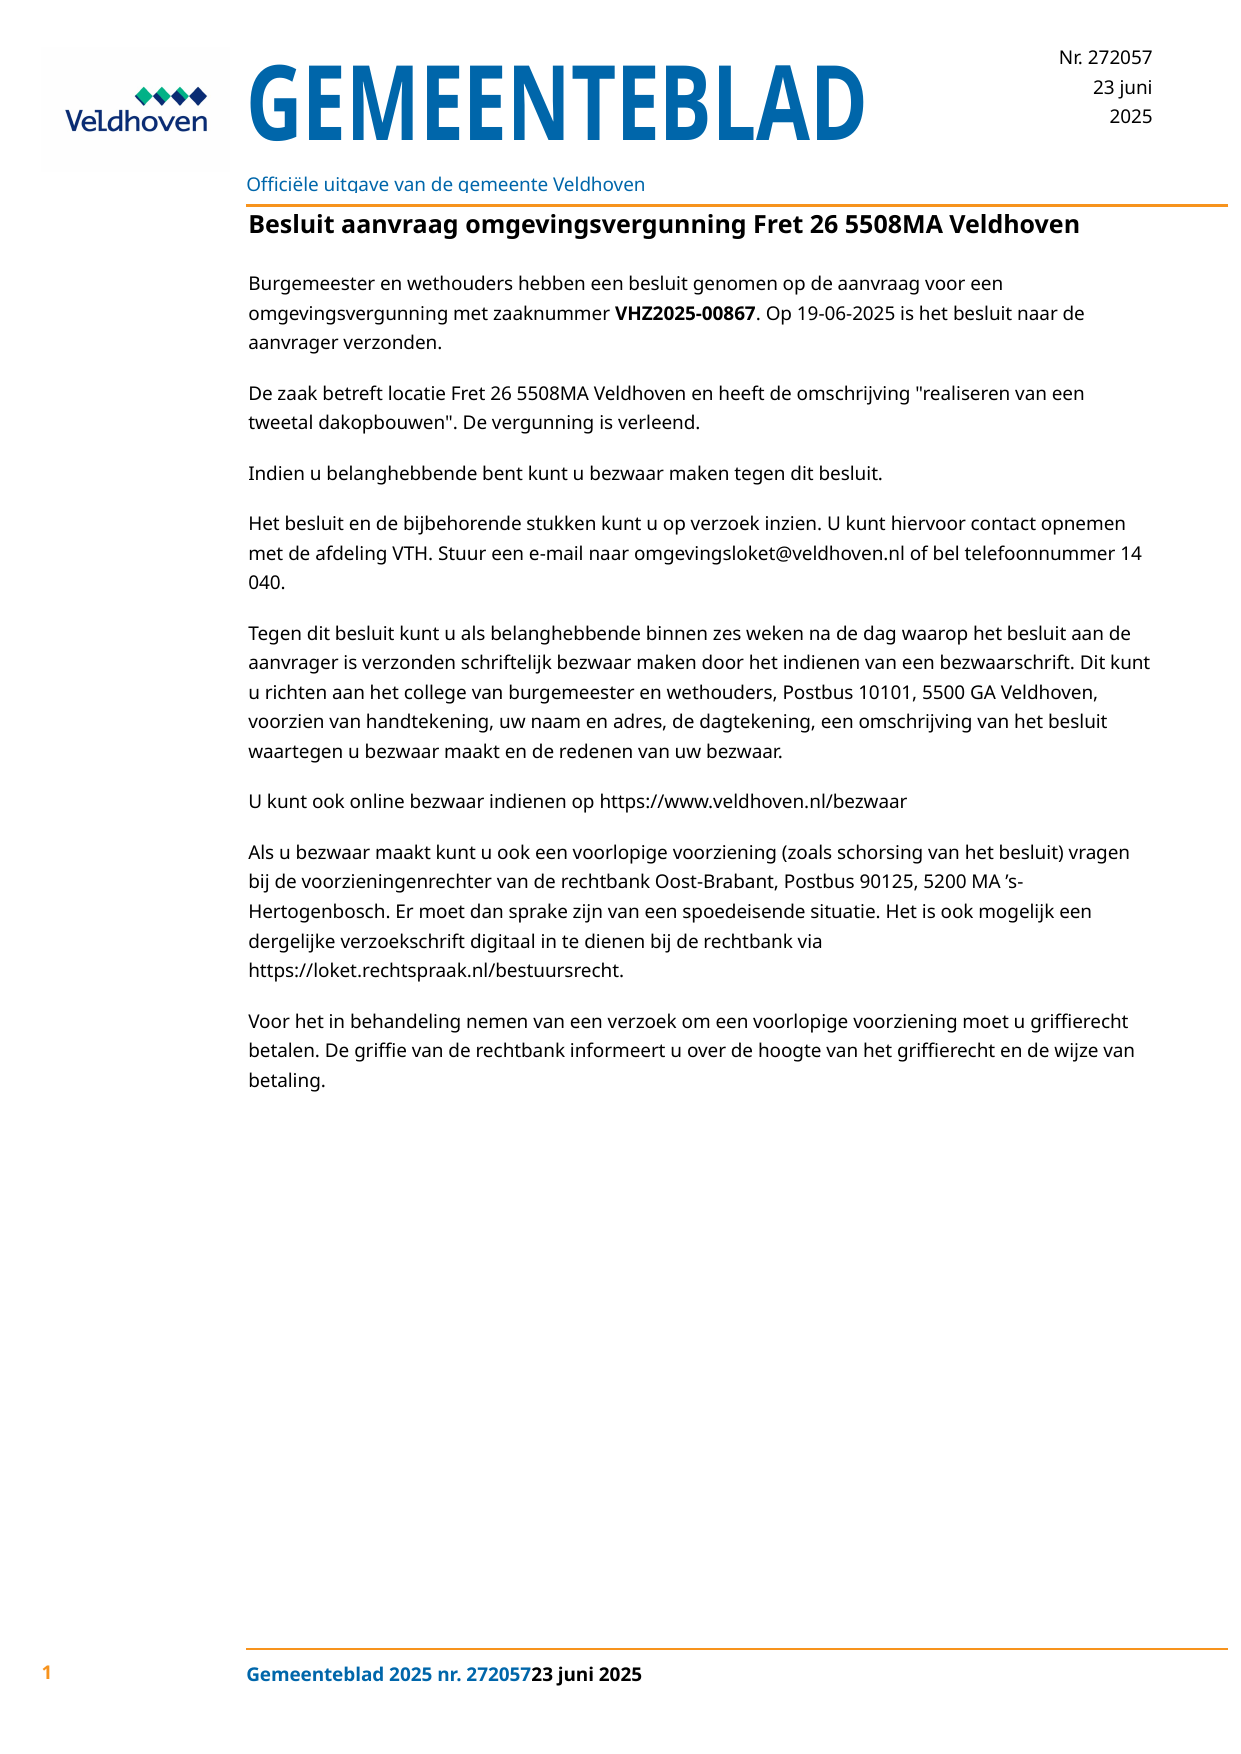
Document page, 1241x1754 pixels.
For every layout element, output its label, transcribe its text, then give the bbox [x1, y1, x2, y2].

text De zaak betreft locatie Fret 26 5508MA Veldhoven en heeft de omschrijving "realiseren van een tweetal dakopbouwen". De vergunning is verleend. [248, 380, 1152, 435]
text Indien u belanghebbende bent kunt u bezwaar maken tegen dit besluit. [248, 460, 1152, 486]
text Burgemeester en wethouders hebben een besluit genomen op de aanvraag voor een omgevingsvergunning met zaaknummer VHZ2025-00867. Op 19-06-2025 is het besluit naar de aanvrager verzonden. [248, 270, 1152, 355]
text U kunt ook online bezwaar indienen op https://www.veldhoven.nl/bezwaar [248, 789, 1152, 814]
text Als u bezwaar maakt kunt u ook een voorlopige voorziening (zoals schorsing van het besluit) vragen bij de voorzieningenrechter van de rechtbank Oost-Brabant, Postbus 90125, 5200 MA ’s-Hertogenbosch. Er moet dan sprake zijn van een spoedeisende situatie. Het is ook mogelijk een dergelijke verzoekschrift digitaal in te dienen bij de rechtbank via https://loket.rechtspraak.nl/bestuursrecht. [248, 839, 1152, 983]
text Tegen dit besluit kunt u als belanghebbende binnen zes weken na de dag waarop het besluit aan de aanvrager is verzonden schriftelijk bezwaar maken door het indienen van een bezwaarschrift. Dit kunt u richten aan het college van burgemeester en wethouders, Postbus 10101, 5500 GA Veldhoven, voorzien van handtekening, uw naam en adres, de dagtekening, een omschrijving van het besluit waartegen u bezwaar maakt en de redenen van uw bezwaar. [248, 620, 1152, 764]
text Voor het in behandeling nemen van een verzoek om een voorlopige voorziening moet u griffierecht betalen. De griffie van de rechtbank informeert u over de hoogte van het griffierecht en de wijze van betaling. [248, 1008, 1152, 1093]
picture [41, 47, 231, 172]
text Besluit aanvraag omgevingsvergunning Fret 26 5508MA Veldhoven [248, 207, 1152, 241]
text Het besluit en de bijbehorende stukken kunt u op verzoek inzien. U kunt hiervoor contact opnemen met de afdeling VTH. Stuur een e-mail naar omgevingsloket@veldhoven.nl of bel telefoonnummer 14 040. [248, 510, 1152, 595]
